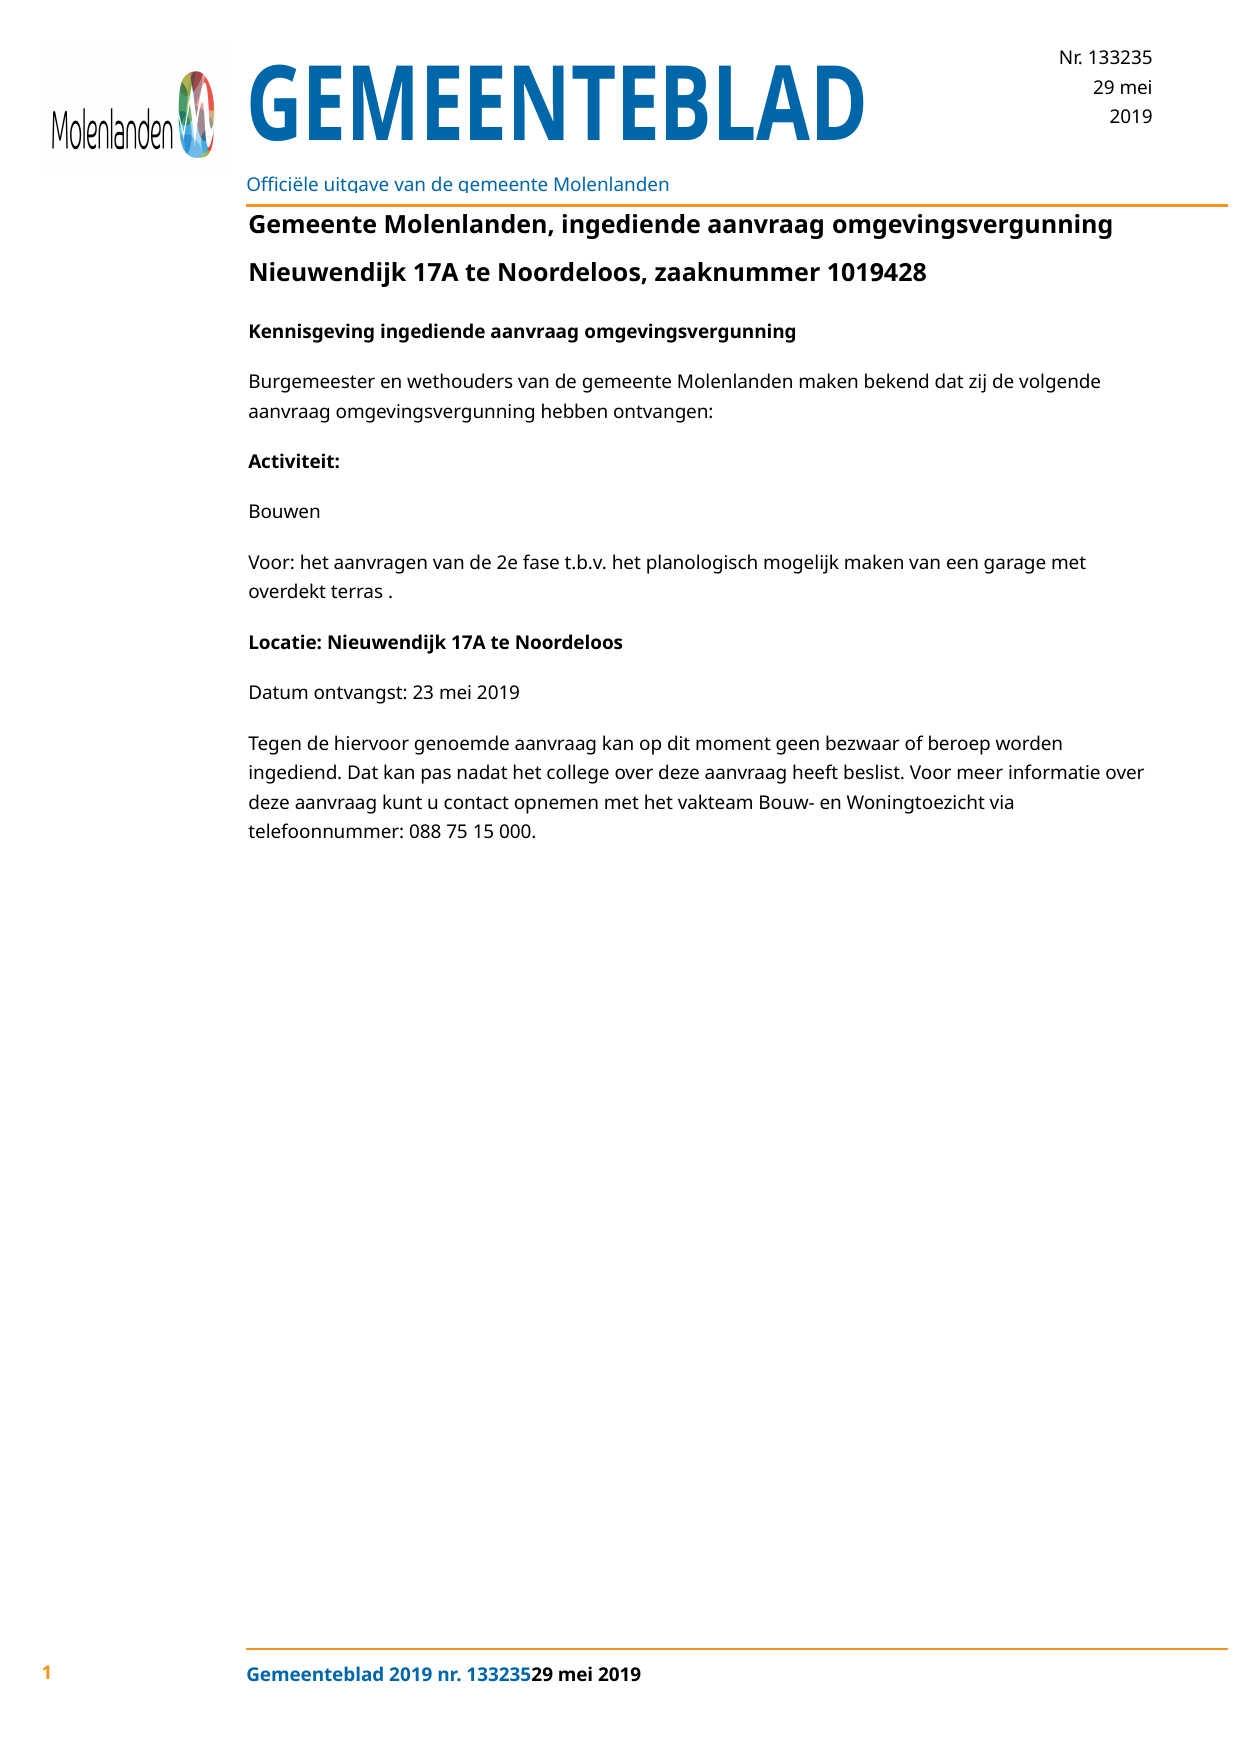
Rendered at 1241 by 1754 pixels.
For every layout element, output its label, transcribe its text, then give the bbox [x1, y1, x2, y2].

text Kennisgeving ingediende aanvraag omgevingsvergunning [248, 318, 1152, 344]
text Activiteit: [248, 448, 1152, 474]
text Locatie: Nieuwendijk 17A te Noordeloos [248, 629, 1152, 655]
text Datum ontvangst: 23 mei 2019 [248, 679, 1152, 705]
text Gemeente Molenlanden, ingediende aanvraag omgevingsvergunning Nieuwendijk 17A te Noordeloos, zaaknummer 1019428 [248, 207, 1152, 288]
text Tegen de hiervoor genoemde aanvraag kan op dit moment geen bezwaar of beroep worden ingediend. Dat kan pas nadat het college over deze aanvraag heeft beslist. Voor meer informatie over deze aanvraag kunt u contact opnemen met het vakteam Bouw- en Woningtoezicht via telefoonnummer: 088 75 15 000. [248, 730, 1152, 844]
text Voor: het aanvragen van de 2e fase t.b.v. het planologisch mogelijk maken van een garage met overdekt terras . [248, 549, 1152, 604]
picture [41, 47, 231, 172]
text Burgemeester en wethouders van de gemeente Molenlanden maken bekend dat zij de volgende aanvraag omgevingsvergunning hebben ontvangen: [248, 368, 1152, 424]
text Bouwen [248, 499, 1152, 524]
